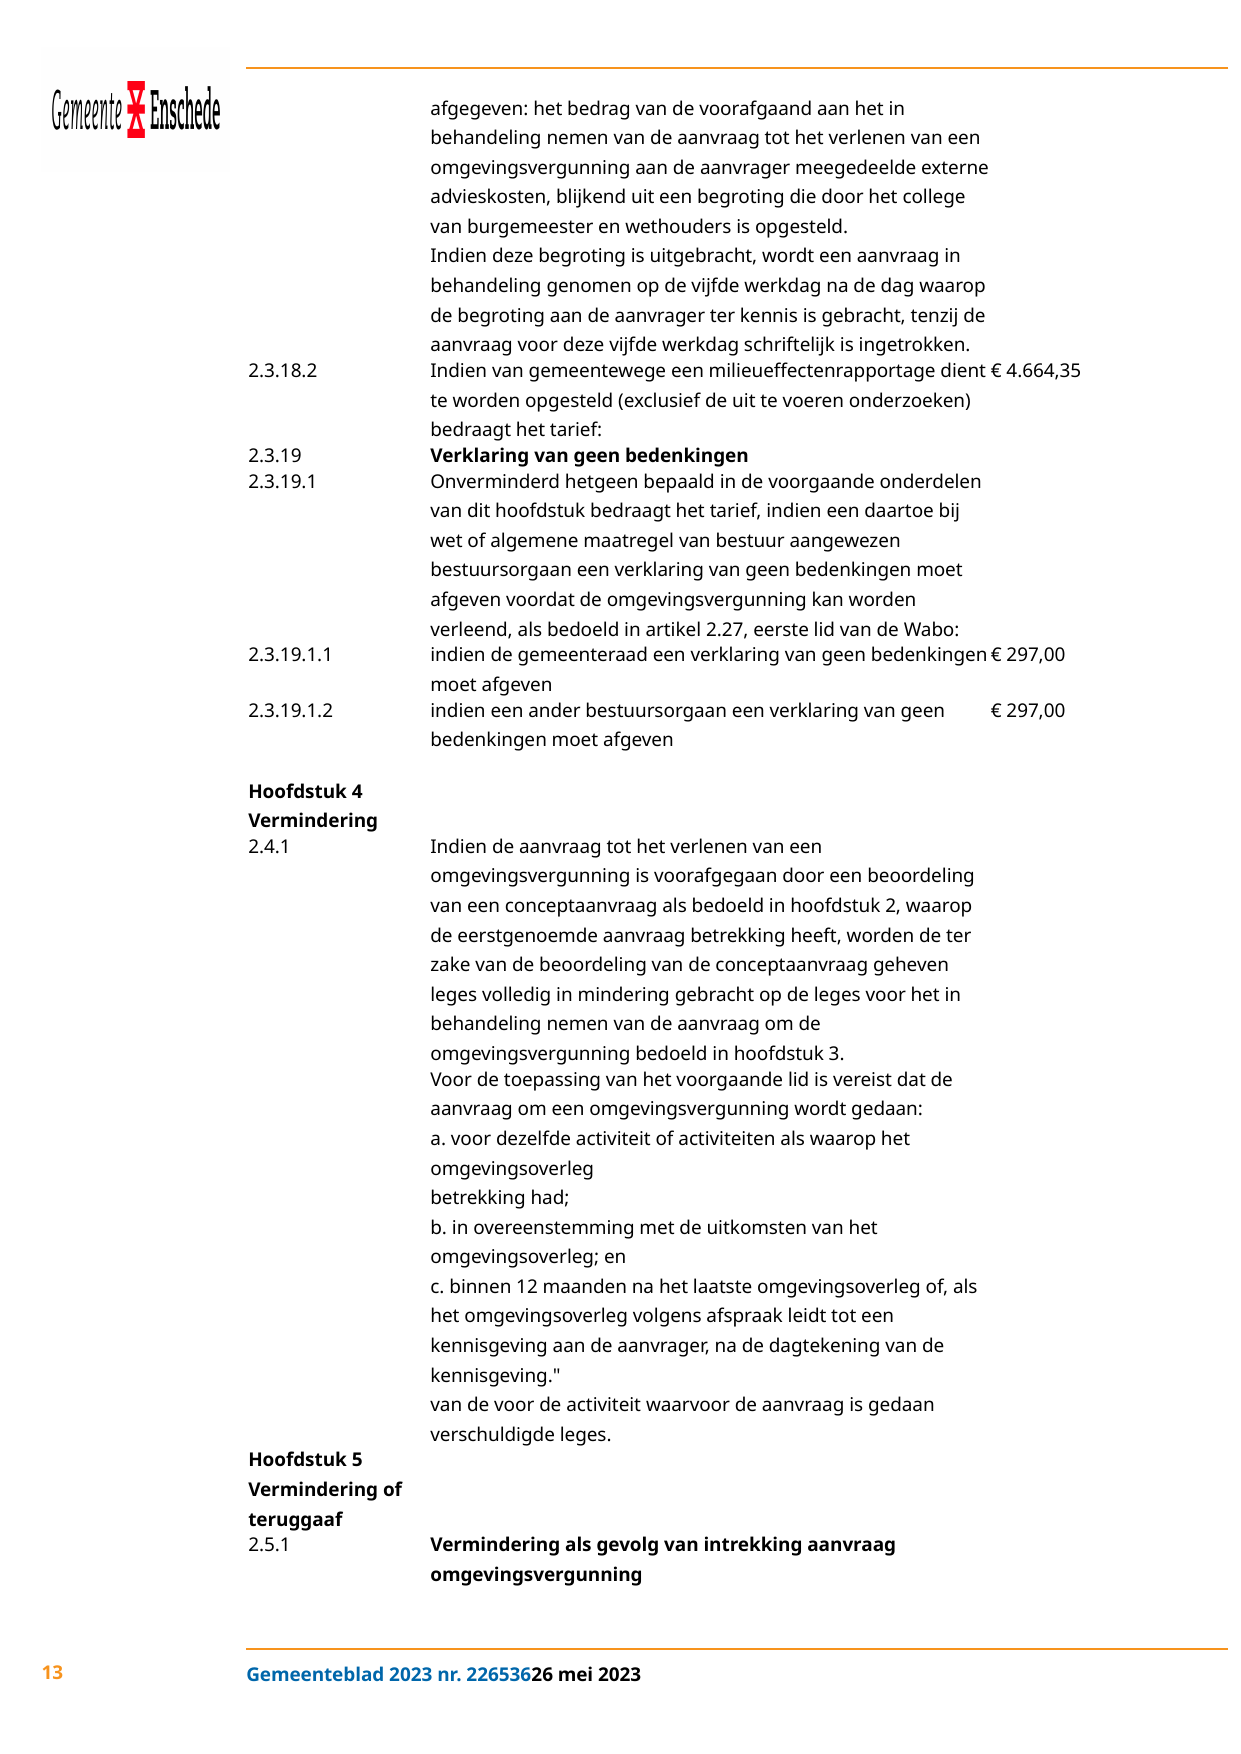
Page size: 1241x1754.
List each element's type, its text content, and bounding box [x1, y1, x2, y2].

table_cell 2.5.1 [248, 1532, 430, 1587]
table_cell 2.3.18.2 [248, 357, 430, 442]
table_cell [991, 1532, 1152, 1587]
picture [41, 47, 231, 172]
table_cell Indien de aanvraag tot het verlenen van een omgevingsvergunning is voorafgegaan door een beoordeling van een conceptaanvraag als bedoeld in hoofdstuk 2, waarop de eerstgenoemde aanvraag betrekking heeft, worden de ter zake van de beoordeling van de conceptaanvraag geheven leges volledig in mindering gebracht op de leges voor het in behandeling nemen van de aanvraag om de omgevingsvergunning bedoeld in hoofdstuk 3. [430, 833, 991, 1066]
table_cell Hoofdstuk 5 Vermindering of teruggaaf [248, 1447, 430, 1532]
table_cell [248, 1066, 430, 1447]
table_cell € 297,00 [991, 697, 1152, 752]
table_cell Indien van gemeentewege een milieueffectenrapportage dient te worden opgesteld (exclusief de uit te voeren onderzoeken) bedraagt het tarief: [430, 357, 991, 442]
table_cell [991, 1066, 1152, 1447]
table_cell indien een ander bestuursorgaan een verklaring van geen bedenkingen moet afgeven [430, 697, 991, 752]
table_cell Hoofdstuk 4 Vermindering [248, 778, 430, 833]
table_cell 2.3.19 [248, 442, 430, 468]
table_cell € 297,00 [991, 641, 1152, 697]
table_cell [248, 752, 430, 778]
table_cell Voor de toepassing van het voorgaande lid is vereist dat de aanvraag om een omgevingsvergunning wordt gedaan: a. voor dezelfde activiteit of activiteiten als waarop het omgevingsoverleg betrekking had; b. in overeenstemming met de uitkomsten van het omgevingsoverleg; en c. binnen 12 maanden na het laatste omgevingsoverleg of, als het omgevingsoverleg volgens afspraak leidt tot een kennisgeving aan de aanvrager, na de dagtekening van de kennisgeving." van de voor de activiteit waarvoor de aanvraag is gedaan verschuldigde leges. [430, 1066, 991, 1447]
table_cell afgegeven: het bedrag van de voorafgaand aan het in behandeling nemen van de aanvraag tot het verlenen van een omgevingsvergunning aan de aanvrager meegedeelde externe advieskosten, blijkend uit een begroting die door het college van burgemeester en wethouders is opgesteld. Indien deze begroting is uitgebracht, wordt een aanvraag in behandeling genomen op de vijfde werkdag na de dag waarop de begroting aan de aanvrager ter kennis is gebracht, tenzij de aanvraag voor deze vijfde werkdag schriftelijk is ingetrokken. [430, 95, 991, 357]
table_cell [991, 442, 1152, 468]
table_cell 2.3.19.1.1 [248, 641, 430, 697]
table_cell [430, 778, 991, 833]
table_cell [991, 833, 1152, 1066]
table_cell [991, 95, 1152, 357]
table_cell 2.4.1 [248, 833, 430, 1066]
table_cell [430, 752, 991, 778]
table_cell Verklaring van geen bedenkingen [430, 442, 991, 468]
table_cell [991, 752, 1152, 778]
table_cell Vermindering als gevolg van intrekking aanvraag omgevingsvergunning [430, 1532, 991, 1587]
table_cell 2.3.19.1.2 [248, 697, 430, 752]
table_cell Onverminderd hetgeen bepaald in de voorgaande onderdelen van dit hoofdstuk bedraagt het tarief, indien een daartoe bij wet of algemene maatregel van bestuur aangewezen bestuursorgaan een verklaring van geen bedenkingen moet afgeven voordat de omgevingsvergunning kan worden verleend, als bedoeld in artikel 2.27, eerste lid van de Wabo: [430, 468, 991, 641]
table_cell 2.3.19.1 [248, 468, 430, 641]
table_cell [248, 95, 430, 357]
table_cell € 4.664,35 [991, 357, 1152, 442]
table_cell [430, 1447, 991, 1532]
table_cell [991, 468, 1152, 641]
table_cell indien de gemeenteraad een verklaring van geen bedenkingen moet afgeven [430, 641, 991, 697]
